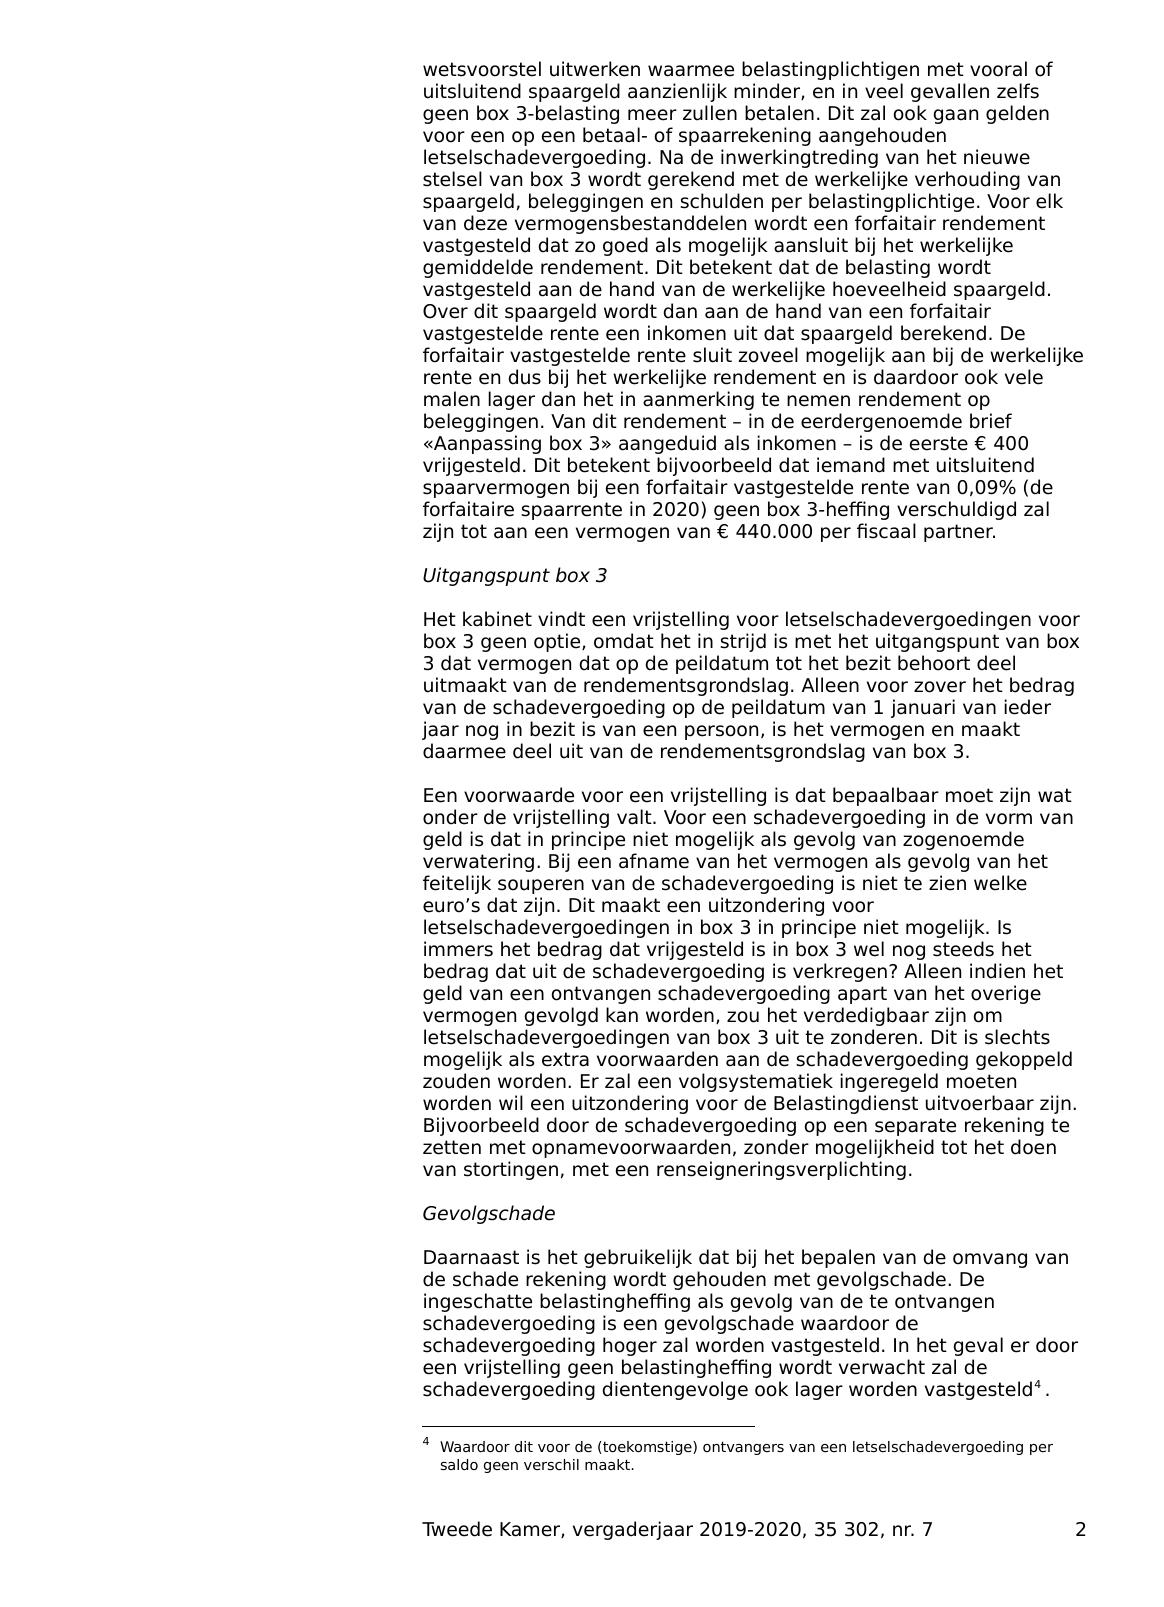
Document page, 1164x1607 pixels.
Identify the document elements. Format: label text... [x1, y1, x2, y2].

text Daarnaast is het gebruikelijk dat bij het bepalen van de omvang van de schade rekening wordt gehouden met gevolgschade. De ingeschatte belastingheffing als gevolg van de te ontvangen schadevergoeding is een gevolgschade waardoor de schadevergoeding hoger zal worden vastgesteld. In het geval er door een vrijstelling geen belastingheffing wordt verwacht zal de schadevergoeding dientengevolge ook lager worden vastgesteld. [422, 1247, 1087, 1401]
subtitle Uitgangspunt box 3 [422, 565, 1087, 587]
text Het kabinet vindt een vrijstelling voor letselschadevergoedingen voor box 3 geen optie, omdat het in strijd is met het uitgangspunt van box 3 dat vermogen dat op de peildatum tot het bezit behoort deel uitmaakt van de rendementsgrondslag. Alleen voor zover het bedrag van de schadevergoeding op de peildatum van 1 januari van ieder jaar nog in bezit is van een persoon, is het vermogen en maakt daarmee deel uit van de rendementsgrondslag van box 3. [422, 609, 1087, 763]
text Een voorwaarde voor een vrijstelling is dat bepaalbaar moet zijn wat onder de vrijstelling valt. Voor een schadevergoeding in de vorm van geld is dat in principe niet mogelijk als gevolg van zogenoemde verwatering. Bij een afname van het vermogen als gevolg van het feitelijk souperen van de schadevergoeding is niet te zien welke euro’s dat zijn. Dit maakt een uitzondering voor letselschadevergoedingen in box 3 in principe niet mogelijk. Is immers het bedrag dat vrijgesteld is in box 3 wel nog steeds het bedrag dat uit de schadevergoeding is verkregen? Alleen indien het geld van een ontvangen schadevergoeding apart van het overige vermogen gevolgd kan worden, zou het verdedigbaar zijn om letselschadevergoedingen van box 3 uit te zonderen. Dit is slechts mogelijk als extra voorwaarden aan de schadevergoeding gekoppeld zouden worden. Er zal een volgsystematiek ingeregeld moeten worden wil een uitzondering voor de Belastingdienst uitvoerbaar zijn. Bijvoorbeeld door de schadevergoeding op een separate rekening te zetten met opnamevoorwaarden, zonder mogelijkheid tot het doen van stortingen, met een renseigneringsverplichting. [422, 785, 1087, 1181]
text Waardoor dit voor de (toekomstige) ontvangers van een letselschadevergoeding per saldo geen verschil maakt. [422, 1435, 1087, 1474]
subtitle Gevolgschade [422, 1203, 1087, 1225]
text wetsvoorstel uitwerken waarmee belastingplichtigen met vooral of uitsluitend spaargeld aanzienlijk minder, en in veel gevallen zelfs geen box 3-belasting meer zullen betalen. Dit zal ook gaan gelden voor een op een betaal- of spaarrekening aangehouden letselschadevergoeding. Na de inwerkingtreding van het nieuwe stelsel van box 3 wordt gerekend met de werkelijke verhouding van spaargeld, beleggingen en schulden per belastingplichtige. Voor elk van deze vermogensbestanddelen wordt een forfaitair rendement vastgesteld dat zo goed als mogelijk aansluit bij het werkelijke gemiddelde rendement. Dit betekent dat de belasting wordt vastgesteld aan de hand van de werkelijke hoeveelheid spaargeld. Over dit spaargeld wordt dan aan de hand van een forfaitair vastgestelde rente een inkomen uit dat spaargeld berekend. De forfaitair vastgestelde rente sluit zoveel mogelijk aan bij de werkelijke rente en dus bij het werkelijke rendement en is daardoor ook vele malen lager dan het in aanmerking te nemen rendement op beleggingen. Van dit rendement – in de eerdergenoemde brief «Aanpassing box 3» aangeduid als inkomen – is de eerste € 400 vrijgesteld. Dit betekent bijvoorbeeld dat iemand met uitsluitend spaarvermogen bij een forfaitair vastgestelde rente van 0,09% (de forfaitaire spaarrente in 2020) geen box 3-heffing verschuldigd zal zijn tot aan een vermogen van € 440.000 per fiscaal partner. [422, 59, 1087, 543]
